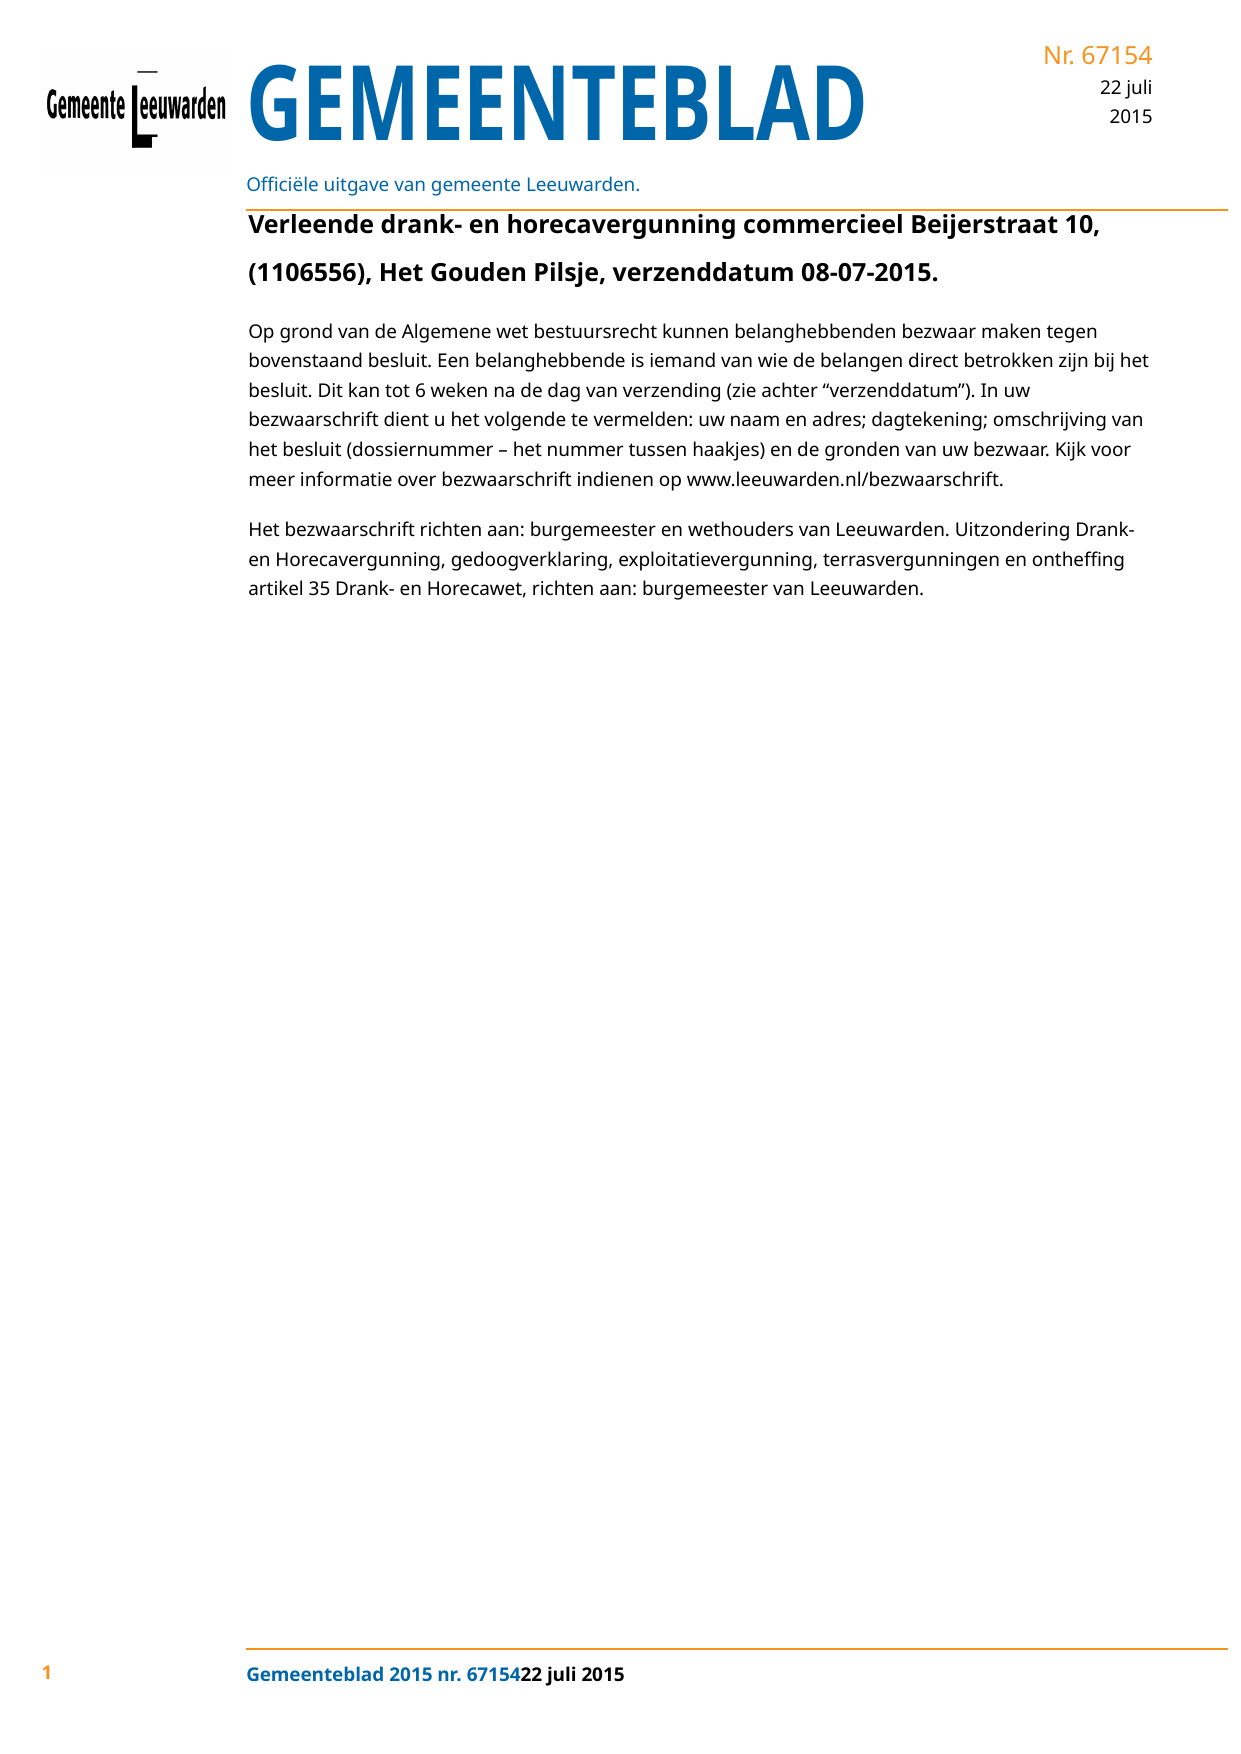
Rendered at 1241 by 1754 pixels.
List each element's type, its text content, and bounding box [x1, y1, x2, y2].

text Het bezwaarschrift richten aan: burgemeester en wethouders van Leeuwarden. Uitzondering Drank- en Horecavergunning, gedoogverklaring, exploitatievergunning, terrasvergunningen en ontheffing artikel 35 Drank- en Horecawet, richten aan: burgemeester van Leeuwarden. [248, 516, 1152, 601]
text Verleende drank- en horecavergunning commercieel Beijerstraat 10, (1106556), Het Gouden Pilsje, verzenddatum 08-07-2015. [248, 211, 1152, 288]
picture [41, 47, 231, 172]
text Op grond van de Algemene wet bestuursrecht kunnen belanghebbenden bezwaar maken tegen bovenstaand besluit. Een belanghebbende is iemand van wie de belangen direct betrokken zijn bij het besluit. Dit kan tot 6 weken na de dag van verzending (zie achter “verzenddatum”). In uw bezwaarschrift dient u het volgende te vermelden: uw naam en adres; dagtekening; omschrijving van het besluit (dossiernummer – het nummer tussen haakjes) en de gronden van uw bezwaar. Kijk voor meer informatie over bezwaarschrift indienen op www.leeuwarden.nl/bezwaarschrift. [248, 318, 1152, 492]
